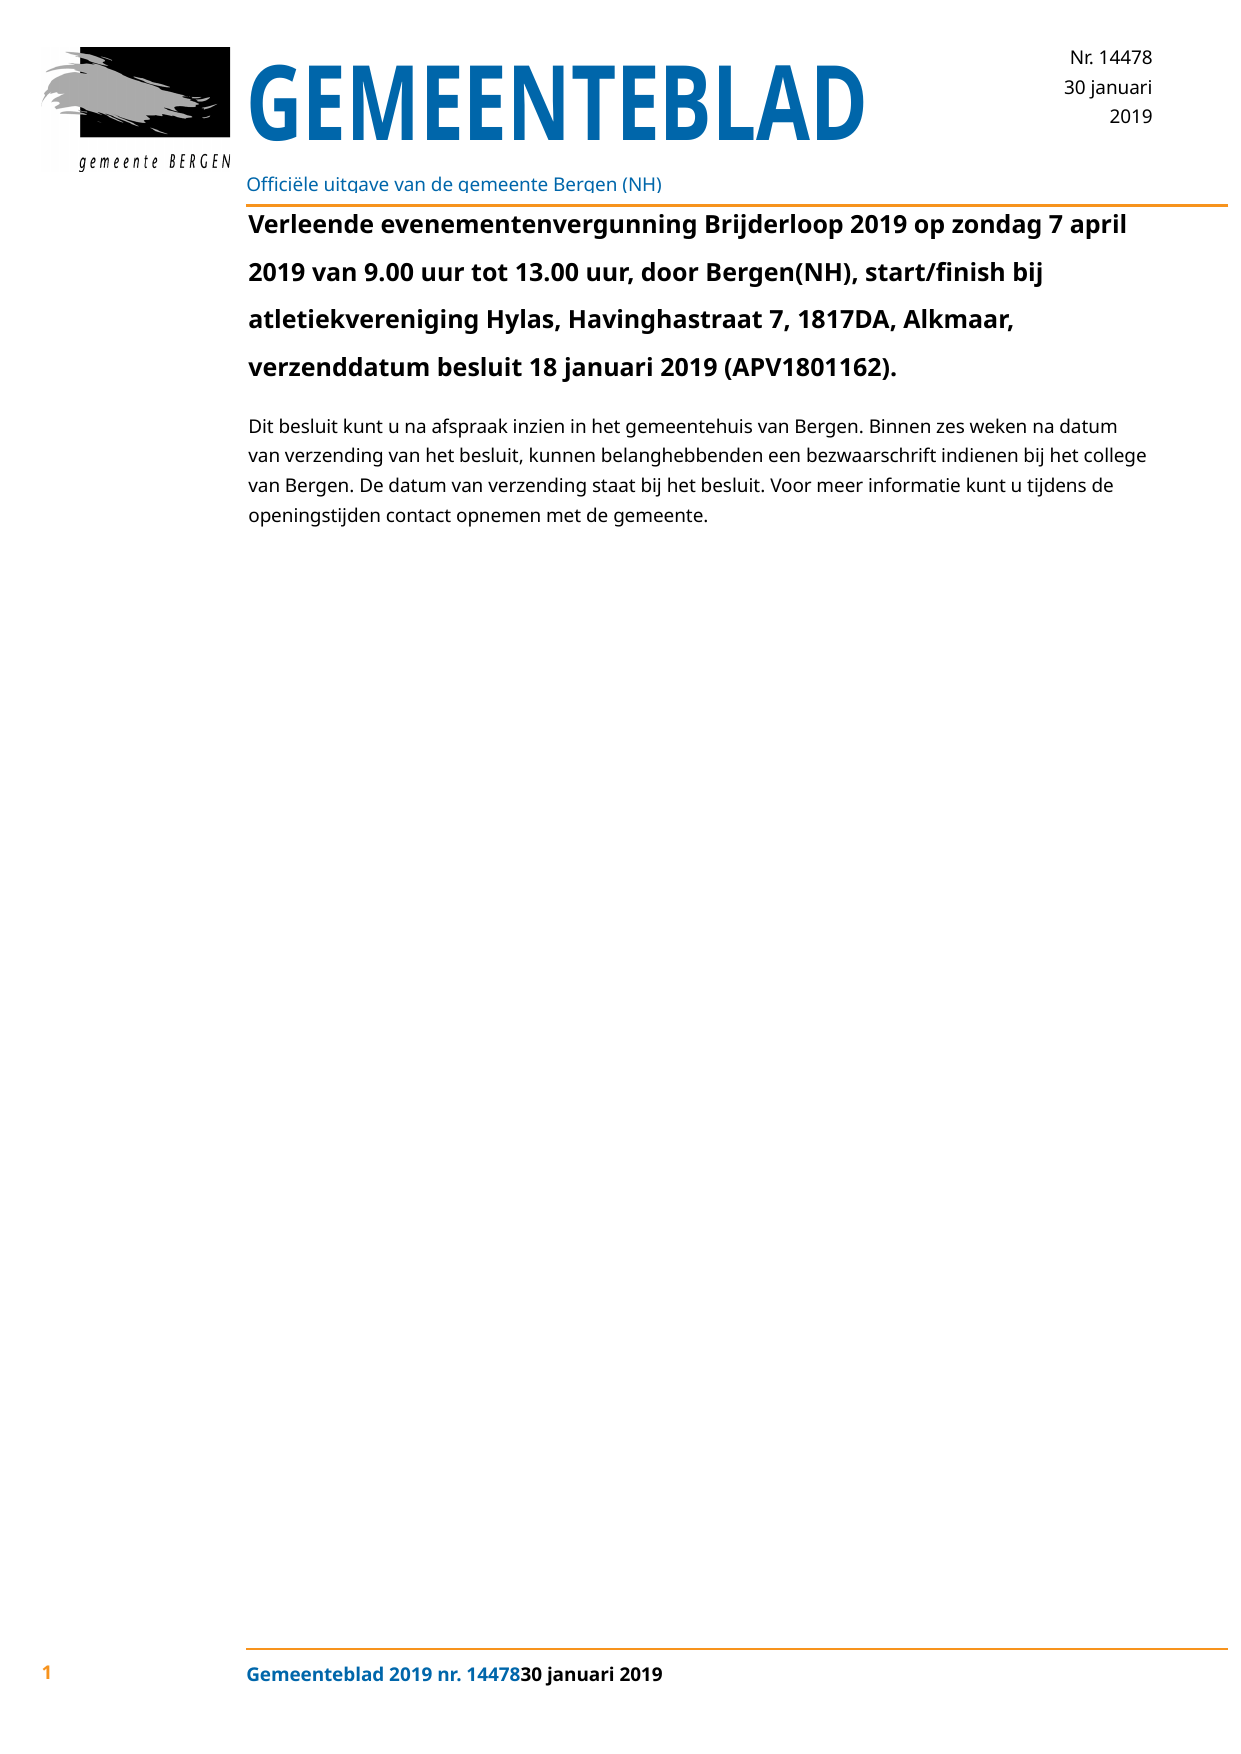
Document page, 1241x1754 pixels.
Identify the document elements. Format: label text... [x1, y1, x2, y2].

picture [41, 47, 231, 172]
text Dit besluit kunt u na afspraak inzien in het gemeentehuis van Bergen. Binnen zes weken na datum van verzending van het besluit, kunnen belanghebbenden een bezwaarschrift indienen bij het college van Bergen. De datum van verzending staat bij het besluit. Voor meer informatie kunt u tijdens de openingstijden contact opnemen met de gemeente. [248, 413, 1152, 528]
text Verleende evenementenvergunning Brijderloop 2019 op zondag 7 april 2019 van 9.00 uur tot 13.00 uur, door Bergen(NH), start/finish bij atletiekvereniging Hylas, Havinghastraat 7, 1817DA, Alkmaar, verzenddatum besluit 18 januari 2019 (APV1801162). [248, 207, 1152, 384]
